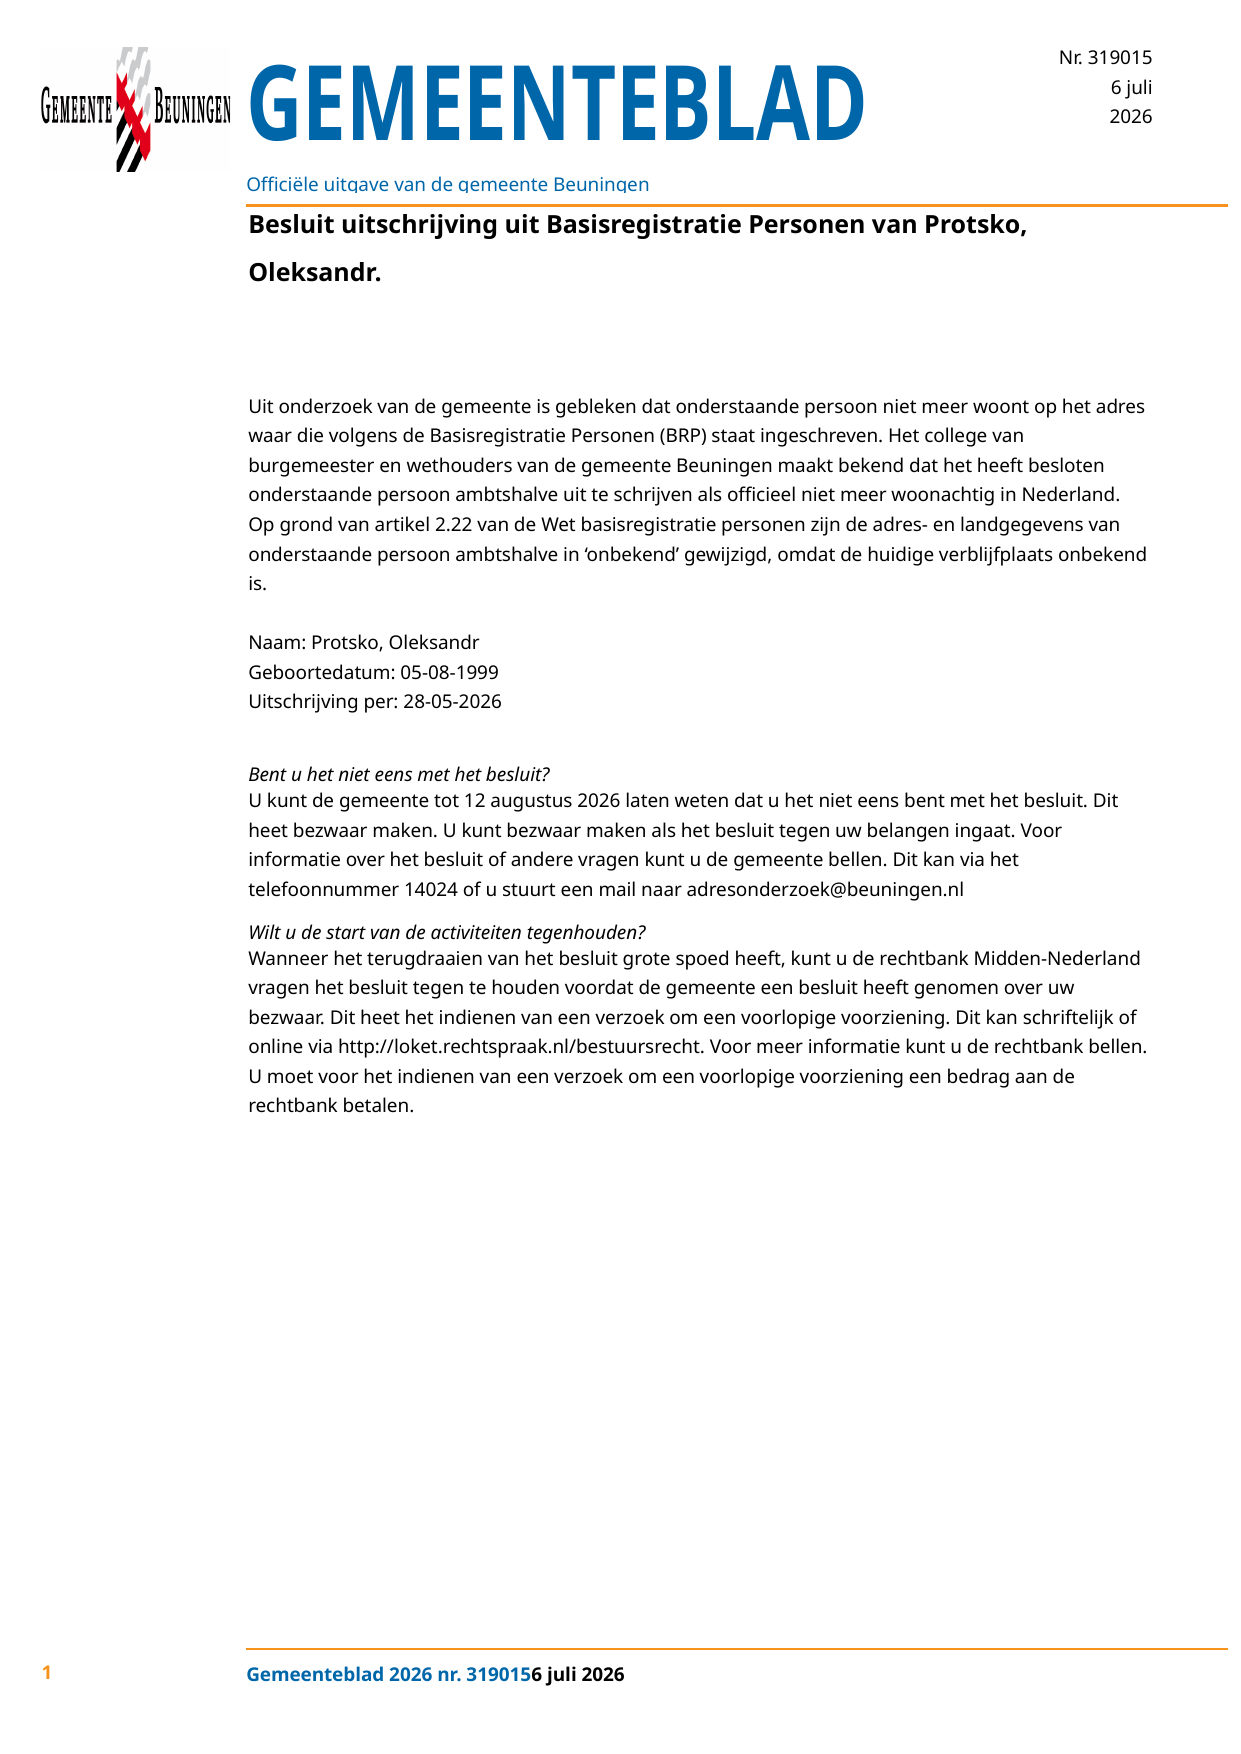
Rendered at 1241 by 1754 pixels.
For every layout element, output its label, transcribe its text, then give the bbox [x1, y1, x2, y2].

text Naam: Protsko, Oleksandr [248, 629, 1152, 655]
text U kunt de gemeente tot 12 augustus 2026 laten weten dat u het niet eens bent met het besluit. Dit heet bezwaar maken. U kunt bezwaar maken als het besluit tegen uw belangen ingaat. Voor informatie over het besluit of andere vragen kunt u de gemeente bellen. Dit kan via het telefoonnummer 14024 of u stuurt een mail naar adresonderzoek@beuningen.nl [248, 787, 1152, 902]
text Bent u het niet eens met het besluit? [248, 761, 1152, 787]
picture [41, 47, 231, 172]
text Uitschrijving per: 28-05-2026 [248, 689, 1152, 714]
text Wilt u de start van de activiteiten tegenhouden? [248, 919, 1152, 945]
text Besluit uitschrijving uit Basisregistratie Personen van Protsko, Oleksandr. [248, 207, 1152, 288]
text Wanneer het terugdraaien van het besluit grote spoed heeft, kunt u de rechtbank Midden-Nederland vragen het besluit tegen te houden voordat de gemeente een besluit heeft genomen over uw bezwaar. Dit heet het indienen van een verzoek om een voorlopige voorziening. Dit kan schriftelijk of online via http://loket.rechtspraak.nl/bestuursrecht. Voor meer informatie kunt u de rechtbank bellen. U moet voor het indienen van een verzoek om een voorlopige voorziening een bedrag aan de rechtbank betalen. [248, 945, 1152, 1118]
text Geboortedatum: 05-08-1999 [248, 659, 1152, 685]
text Uit onderzoek van de gemeente is gebleken dat onderstaande persoon niet meer woont op het adres waar die volgens de Basisregistratie Personen (BRP) staat ingeschreven. Het college van burgemeester en wethouders van de gemeente Beuningen maakt bekend dat het heeft besloten onderstaande persoon ambtshalve uit te schrijven als officieel niet meer woonachtig in Nederland. Op grond van artikel 2.22 van de Wet basisregistratie personen zijn de adres- en landgegevens van onderstaande persoon ambtshalve in ‘onbekend’ gewijzigd, omdat de huidige verblijfplaats onbekend is. [248, 393, 1152, 596]
